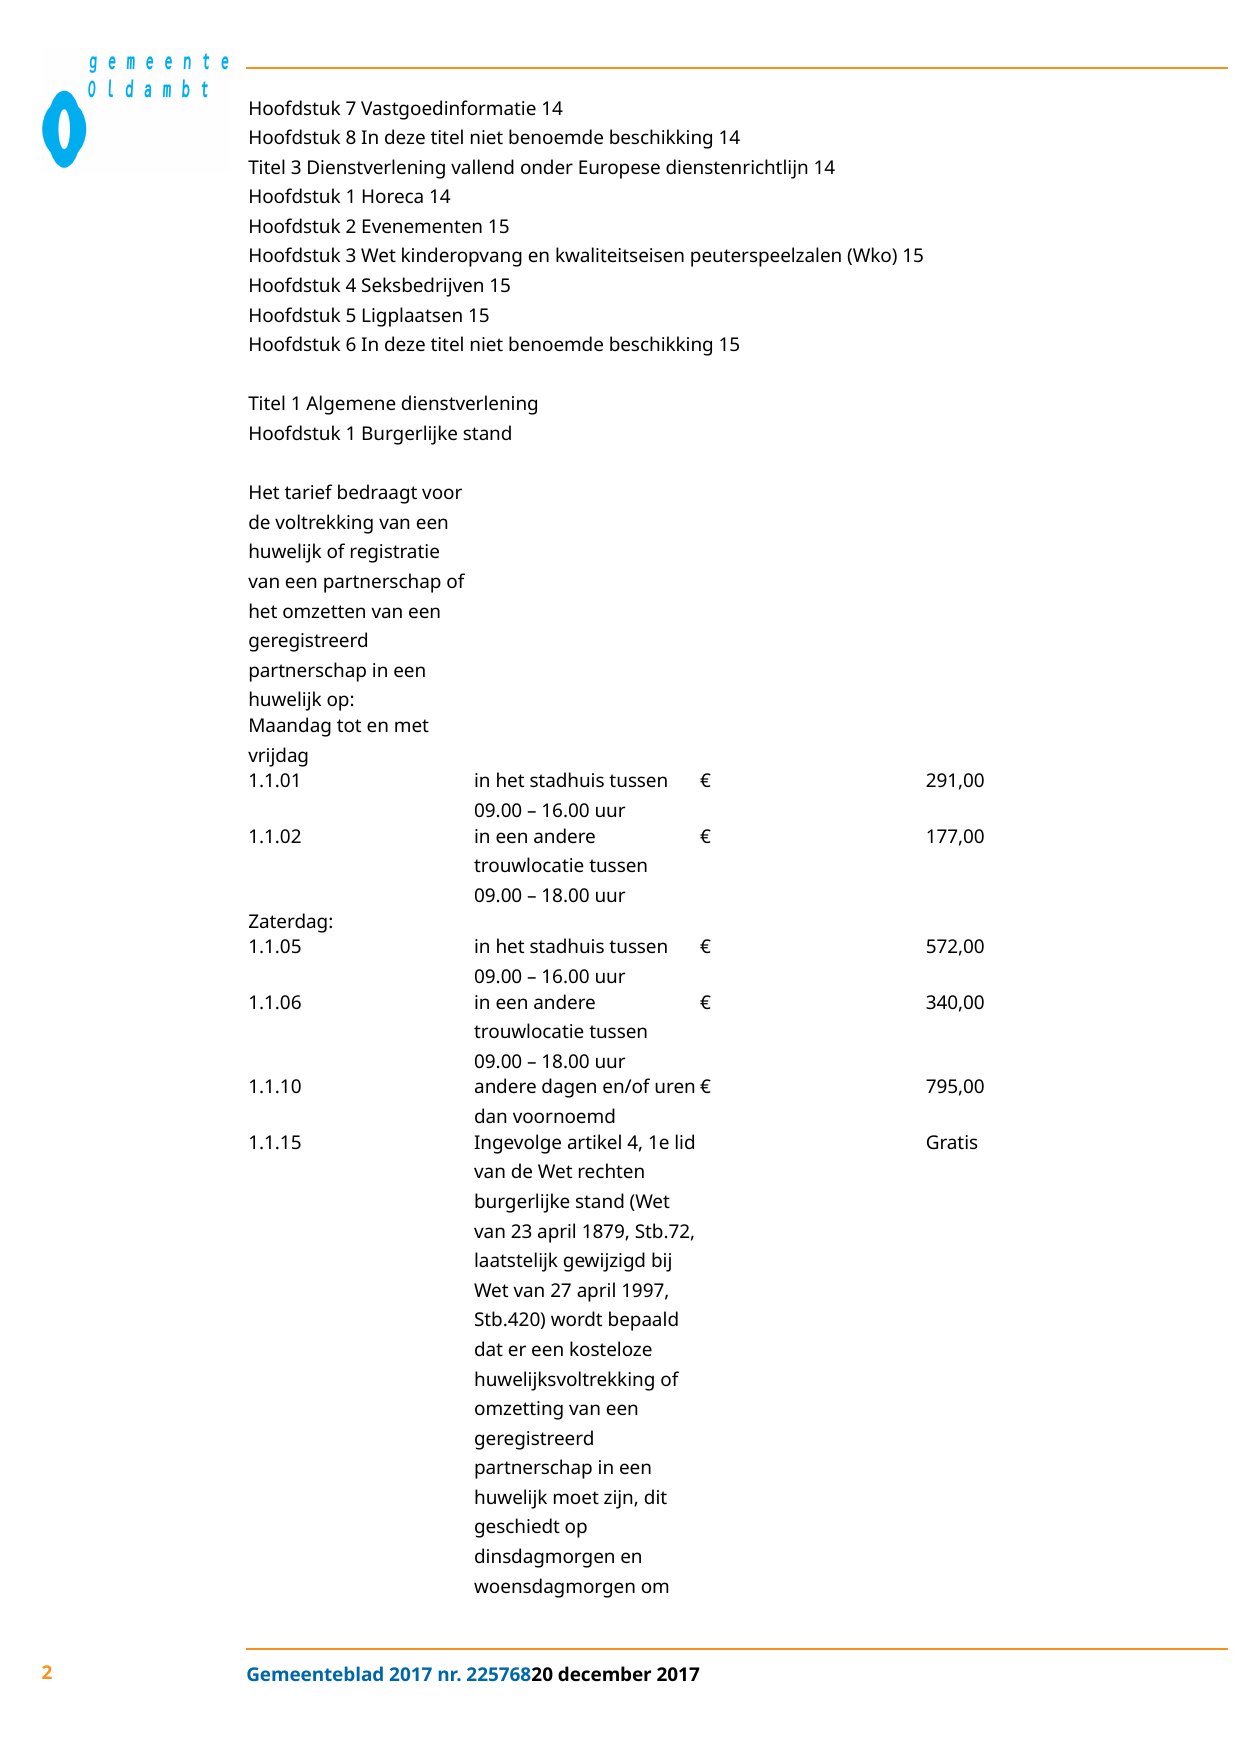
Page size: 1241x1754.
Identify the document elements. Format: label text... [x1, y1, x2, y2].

table_header [700, 480, 926, 712]
text Hoofdstuk 1 Burgerlijke stand [248, 420, 1152, 446]
table_cell Gratis [926, 1129, 1152, 1598]
table_cell [700, 712, 926, 768]
table_cell [474, 712, 700, 768]
text Titel 1 Algemene dienstverlening [248, 391, 1152, 416]
text Hoofdstuk 5 Ligplaatsen 15 [248, 302, 1152, 328]
text Hoofdstuk 2 Evenementen 15 [248, 213, 1152, 239]
table_header Het tarief bedraagt voor de voltrekking van een huwelijk of registratie van een partnerschap of het omzetten van een geregistreerd partnerschap in een huwelijk op: [248, 480, 474, 712]
table_cell € [700, 989, 926, 1074]
table_header [474, 480, 700, 712]
text Hoofdstuk 1 Horeca 14 [248, 183, 1152, 209]
text Titel 3 Dienstverlening vallend onder Europese dienstenrichtlijn 14 [248, 154, 1152, 180]
table_cell andere dagen en/of uren dan voornoemd [474, 1074, 700, 1129]
table_cell € [700, 934, 926, 989]
table_cell Maandag tot en met vrijdag [248, 712, 474, 768]
table_cell 340,00 [926, 989, 1152, 1074]
table_cell 1.1.05 [248, 934, 474, 989]
table_cell € [700, 1074, 926, 1129]
table_cell Ingevolge artikel 4, 1e lid van de Wet rechten burgerlijke stand (Wet van 23 april 1879, Stb.72, laatstelijk gewijzigd bij Wet van 27 april 1997, Stb.420) wordt bepaald dat er een kosteloze huwelijksvoltrekking of omzetting van een geregistreerd partnerschap in een huwelijk moet zijn, dit geschiedt op dinsdagmorgen en woensdagmorgen om [474, 1129, 700, 1598]
table_cell Zaterdag: [248, 908, 474, 933]
picture [41, 47, 231, 172]
text Hoofdstuk 6 In deze titel niet benoemde beschikking 15 [248, 331, 1152, 357]
table_cell in een andere trouwlocatie tussen 09.00 – 18.00 uur [474, 989, 700, 1074]
text Hoofdstuk 7 Vastgoedinformatie 14 [248, 95, 1152, 121]
table_cell € [700, 823, 926, 908]
table_cell 1.1.15 [248, 1129, 474, 1598]
table_header [926, 480, 1152, 712]
table_cell in een andere trouwlocatie tussen 09.00 – 18.00 uur [474, 823, 700, 908]
text Hoofdstuk 3 Wet kinderopvang en kwaliteitseisen peuterspeelzalen (Wko) 15 [248, 243, 1152, 268]
table_cell 291,00 [926, 768, 1152, 823]
table_cell € [700, 768, 926, 823]
table_cell 1.1.10 [248, 1074, 474, 1129]
table_cell in het stadhuis tussen 09.00 – 16.00 uur [474, 768, 700, 823]
table_cell 177,00 [926, 823, 1152, 908]
table_cell 1.1.01 [248, 768, 474, 823]
text Hoofdstuk 4 Seksbedrijven 15 [248, 272, 1152, 298]
table_cell 1.1.06 [248, 989, 474, 1074]
table_cell 795,00 [926, 1074, 1152, 1129]
text Hoofdstuk 8 In deze titel niet benoemde beschikking 14 [248, 124, 1152, 150]
table_cell 1.1.02 [248, 823, 474, 908]
table_cell 572,00 [926, 934, 1152, 989]
table_cell [926, 908, 1152, 933]
table_cell [474, 908, 700, 933]
table_cell in het stadhuis tussen 09.00 – 16.00 uur [474, 934, 700, 989]
table_cell [700, 908, 926, 933]
table_cell [926, 712, 1152, 768]
table_cell [700, 1129, 926, 1598]
